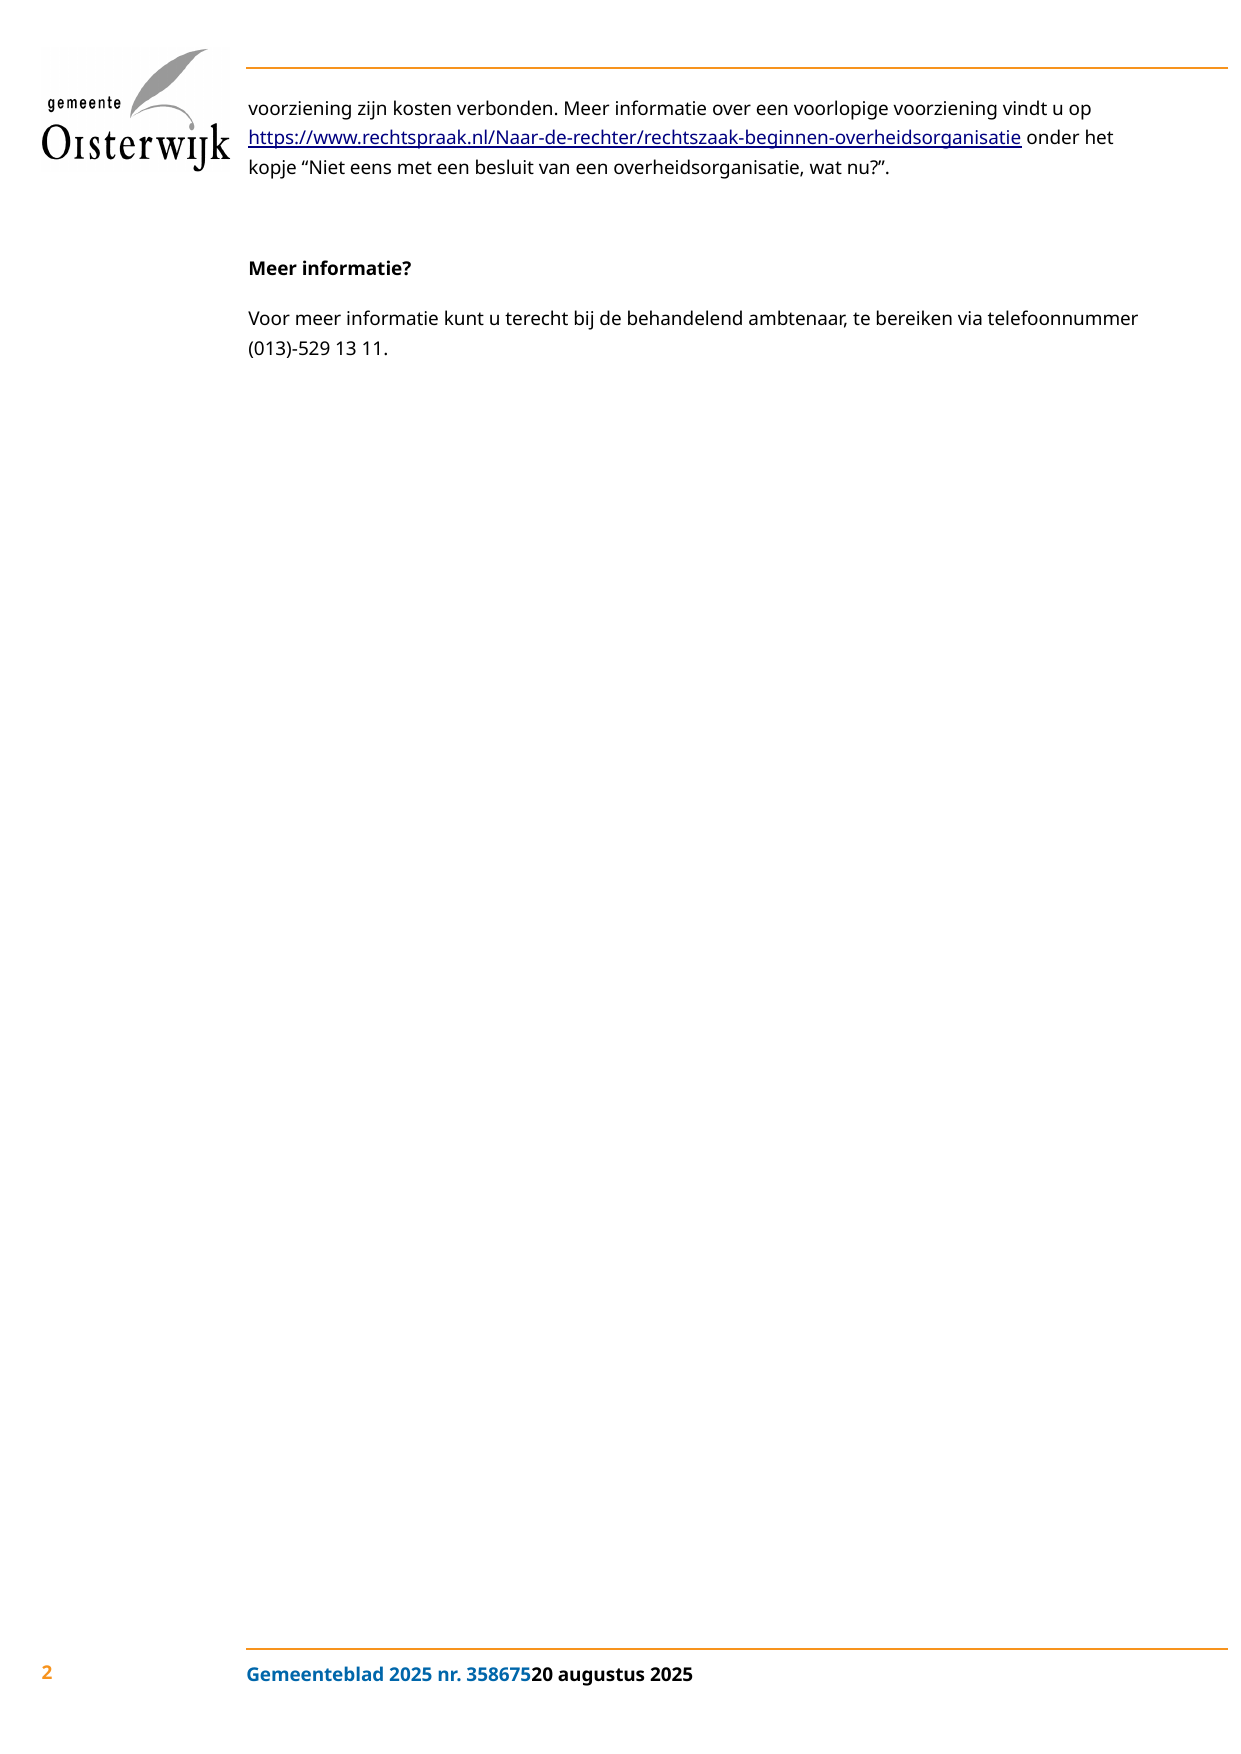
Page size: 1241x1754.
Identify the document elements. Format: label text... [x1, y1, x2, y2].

picture [41, 47, 231, 172]
text Voor meer informatie kunt u terecht bij de behandelend ambtenaar, te bereiken via telefoonnummer (013)-529 13 11. [248, 305, 1152, 361]
text Meer informatie? [248, 255, 1152, 281]
text voorziening zijn kosten verbonden. Meer informatie over een voorlopige voorziening vindt u op https://www.rechtspraak.nl/Naar-de-rechter/rechtszaak-beginnen-overheidsorganisatie onder het kopje “Niet eens met een besluit van een overheidsorganisatie, wat nu?”. [248, 95, 1152, 180]
